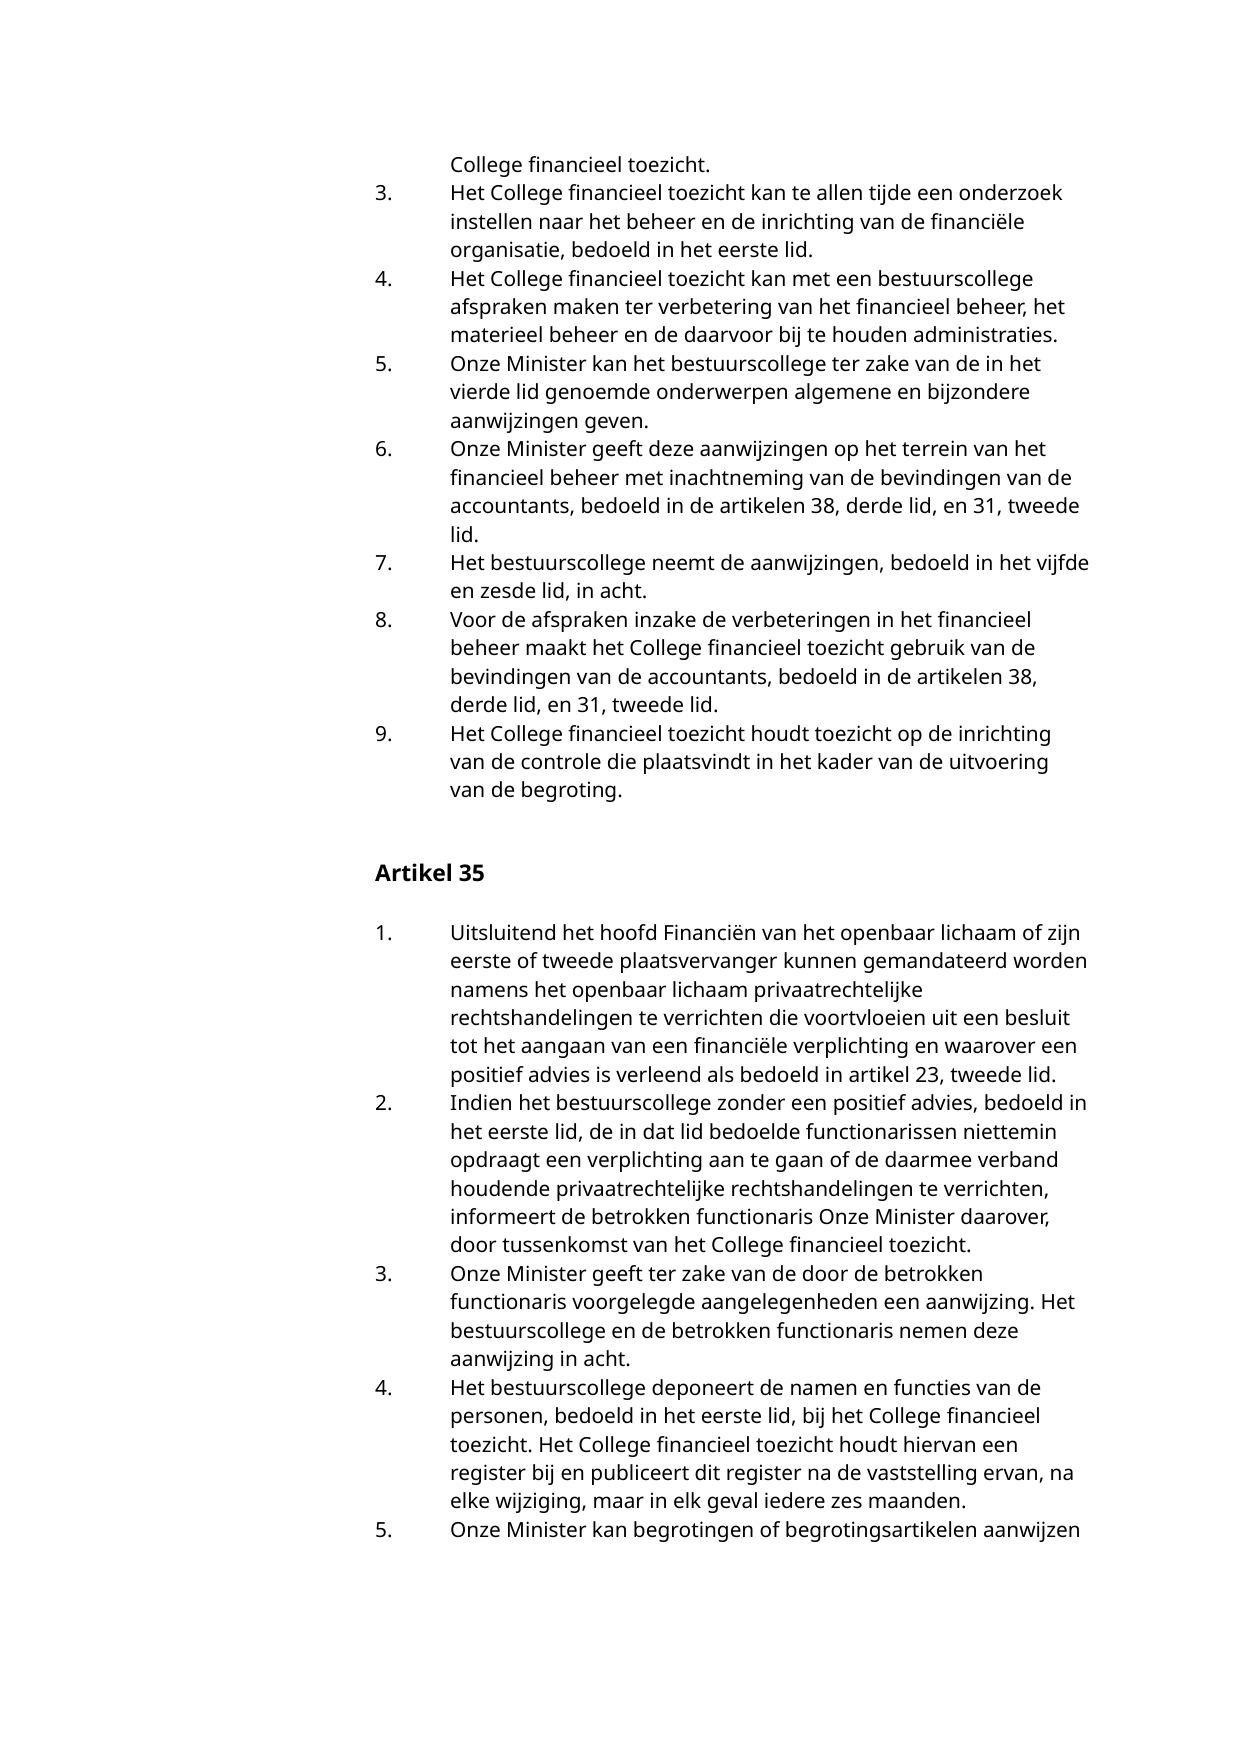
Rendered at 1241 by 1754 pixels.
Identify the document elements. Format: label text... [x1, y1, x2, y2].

subtitle Artikel 35 [375, 857, 1090, 888]
list Onze Minister geeft ter zake van de door de betrokken functionaris voorgelegde aangelegenheden een aanwijzing. Het bestuurscollege en de betrokken functionaris nemen deze aanwijzing in acht. [375, 1259, 1090, 1373]
list Onze Minister geeft deze aanwijzingen op het terrein van het financieel beheer met inachtneming van de bevindingen van de accountants, bedoeld in de artikelen 38, derde lid, en 31, tweede lid. [375, 434, 1090, 548]
list Voor de afspraken inzake de verbeteringen in het financieel beheer maakt het College financieel toezicht gebruik van de bevindingen van de accountants, bedoeld in de artikelen 38, derde lid, en 31, tweede lid. [375, 605, 1090, 719]
list Het College financieel toezicht houdt toezicht op de inrichting van de controle die plaatsvindt in het kader van de uitvoering van de begroting. [375, 719, 1090, 804]
list Het College financieel toezicht kan met een bestuurscollege afspraken maken ter verbetering van het financieel beheer, het materieel beheer en de daarvoor bij te houden administraties. [375, 264, 1090, 349]
list College financieel toezicht. [375, 150, 1090, 178]
list Het bestuurscollege deponeert de namen en functies van de personen, bedoeld in het eerste lid, bij het College financieel toezicht. Het College financieel toezicht houdt hiervan een register bij en publiceert dit register na de vaststelling ervan, na elke wijziging, maar in elk geval iedere zes maanden. [375, 1373, 1090, 1515]
list Het bestuurscollege neemt de aanwijzingen, bedoeld in het vijfde en zesde lid, in acht. [375, 548, 1090, 605]
list Uitsluitend het hoofd Financiën van het openbaar lichaam of zijn eerste of tweede plaatsvervanger kunnen gemandateerd worden namens het openbaar lichaam privaatrechtelijke rechtshandelingen te verrichten die voortvloeien uit een besluit tot het aangaan van een financiële verplichting en waarover een positief advies is verleend als bedoeld in artikel 23, tweede lid. [375, 918, 1090, 1088]
list Onze Minister kan het bestuurscollege ter zake van de in het vierde lid genoemde onderwerpen algemene en bijzondere aanwijzingen geven. [375, 349, 1090, 434]
list Het College financieel toezicht kan te allen tijde een onderzoek instellen naar het beheer en de inrichting van de financiële organisatie, bedoeld in het eerste lid. [375, 178, 1090, 264]
list Indien het bestuurscollege zonder een positief advies, bedoeld in het eerste lid, de in dat lid bedoelde functionarissen niettemin opdraagt een verplichting aan te gaan of de daarmee verband houdende privaatrechtelijke rechtshandelingen te verrichten, informeert de betrokken functionaris Onze Minister daarover, door tussenkomst van het College financieel toezicht. [375, 1088, 1090, 1259]
list Onze Minister kan begrotingen of begrotingsartikelen aanwijzen [375, 1515, 1090, 1543]
